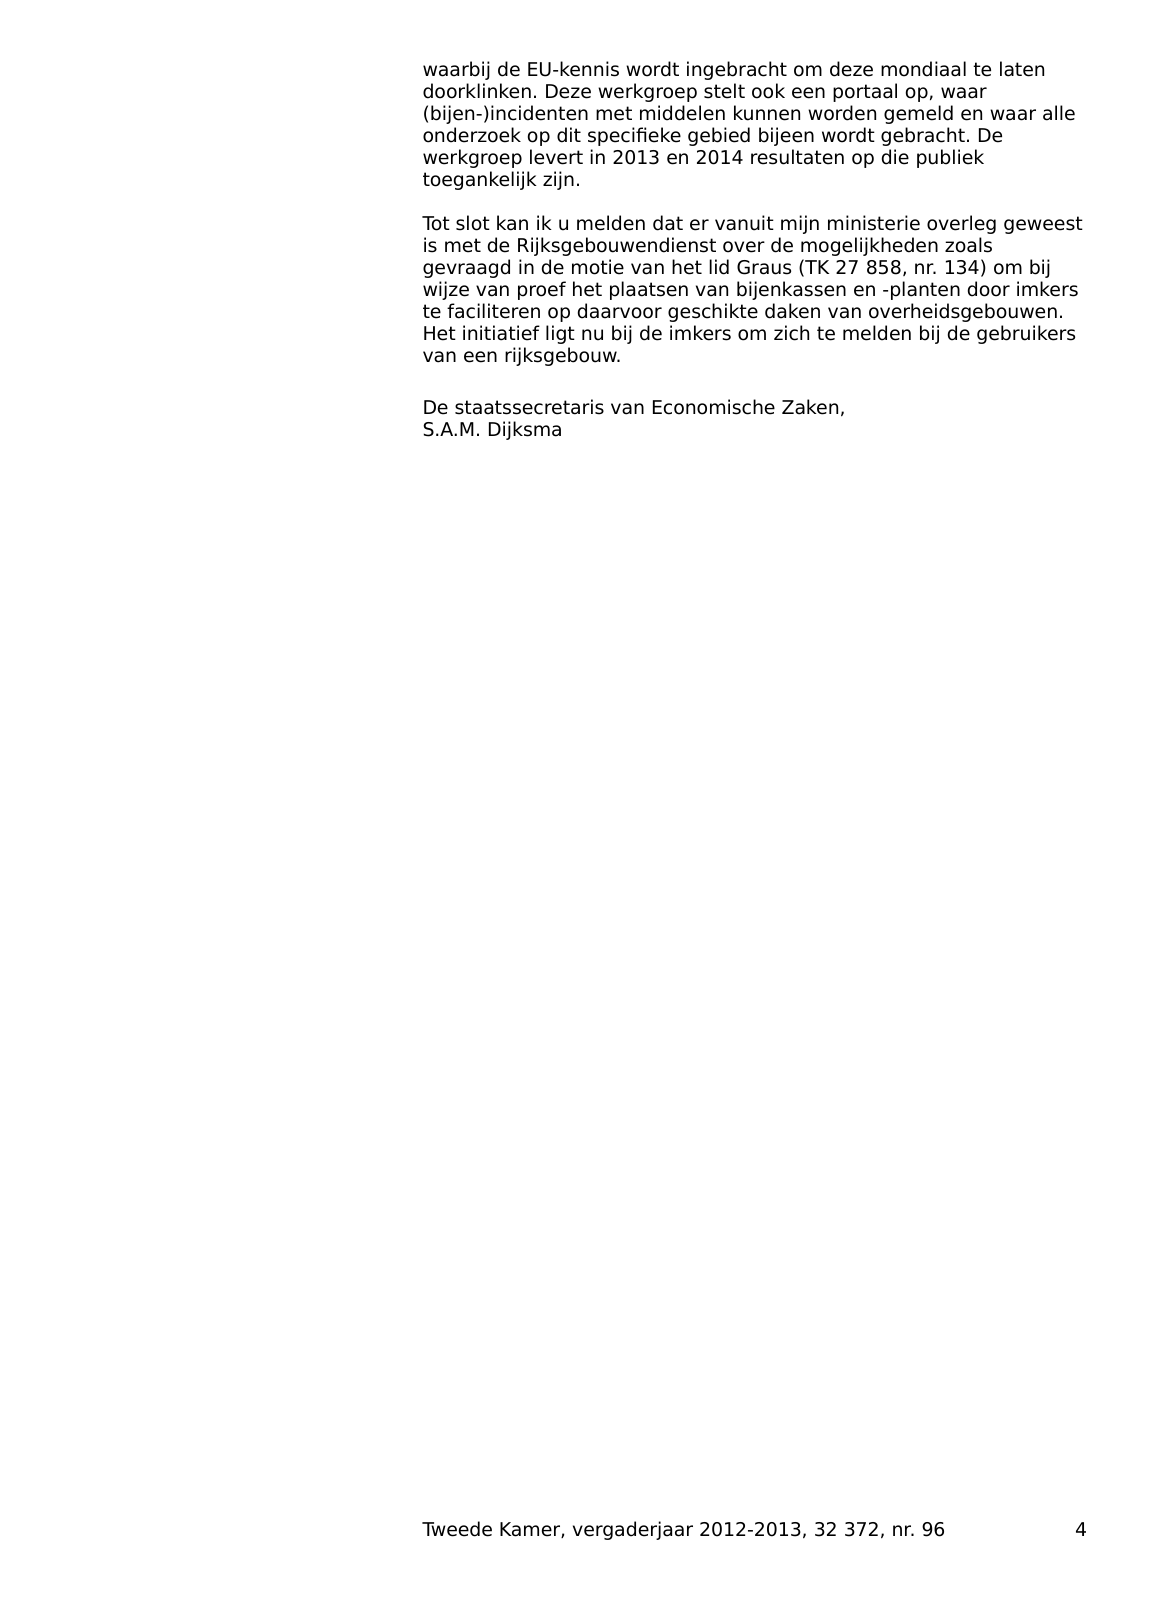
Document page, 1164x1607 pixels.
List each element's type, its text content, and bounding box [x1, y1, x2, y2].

text De staatssecretaris van Economische Zaken, S.A.M. Dijksma [422, 397, 1087, 441]
text waarbij de EU-kennis wordt ingebracht om deze mondiaal te laten doorklinken. Deze werkgroep stelt ook een portaal op, waar (bijen-)incidenten met middelen kunnen worden gemeld en waar alle onderzoek op dit specifieke gebied bijeen wordt gebracht. De werkgroep levert in 2013 en 2014 resultaten op die publiek toegankelijk zijn. [422, 59, 1087, 191]
text Tot slot kan ik u melden dat er vanuit mijn ministerie overleg geweest is met de Rijksgebouwendienst over de mogelijkheden zoals gevraagd in de motie van het lid Graus (TK 27 858, nr. 134) om bij wijze van proef het plaatsen van bijenkassen en -planten door imkers te faciliteren op daarvoor geschikte daken van overheidsgebouwen. Het initiatief ligt nu bij de imkers om zich te melden bij de gebruikers van een rijksgebouw. [422, 213, 1087, 367]
